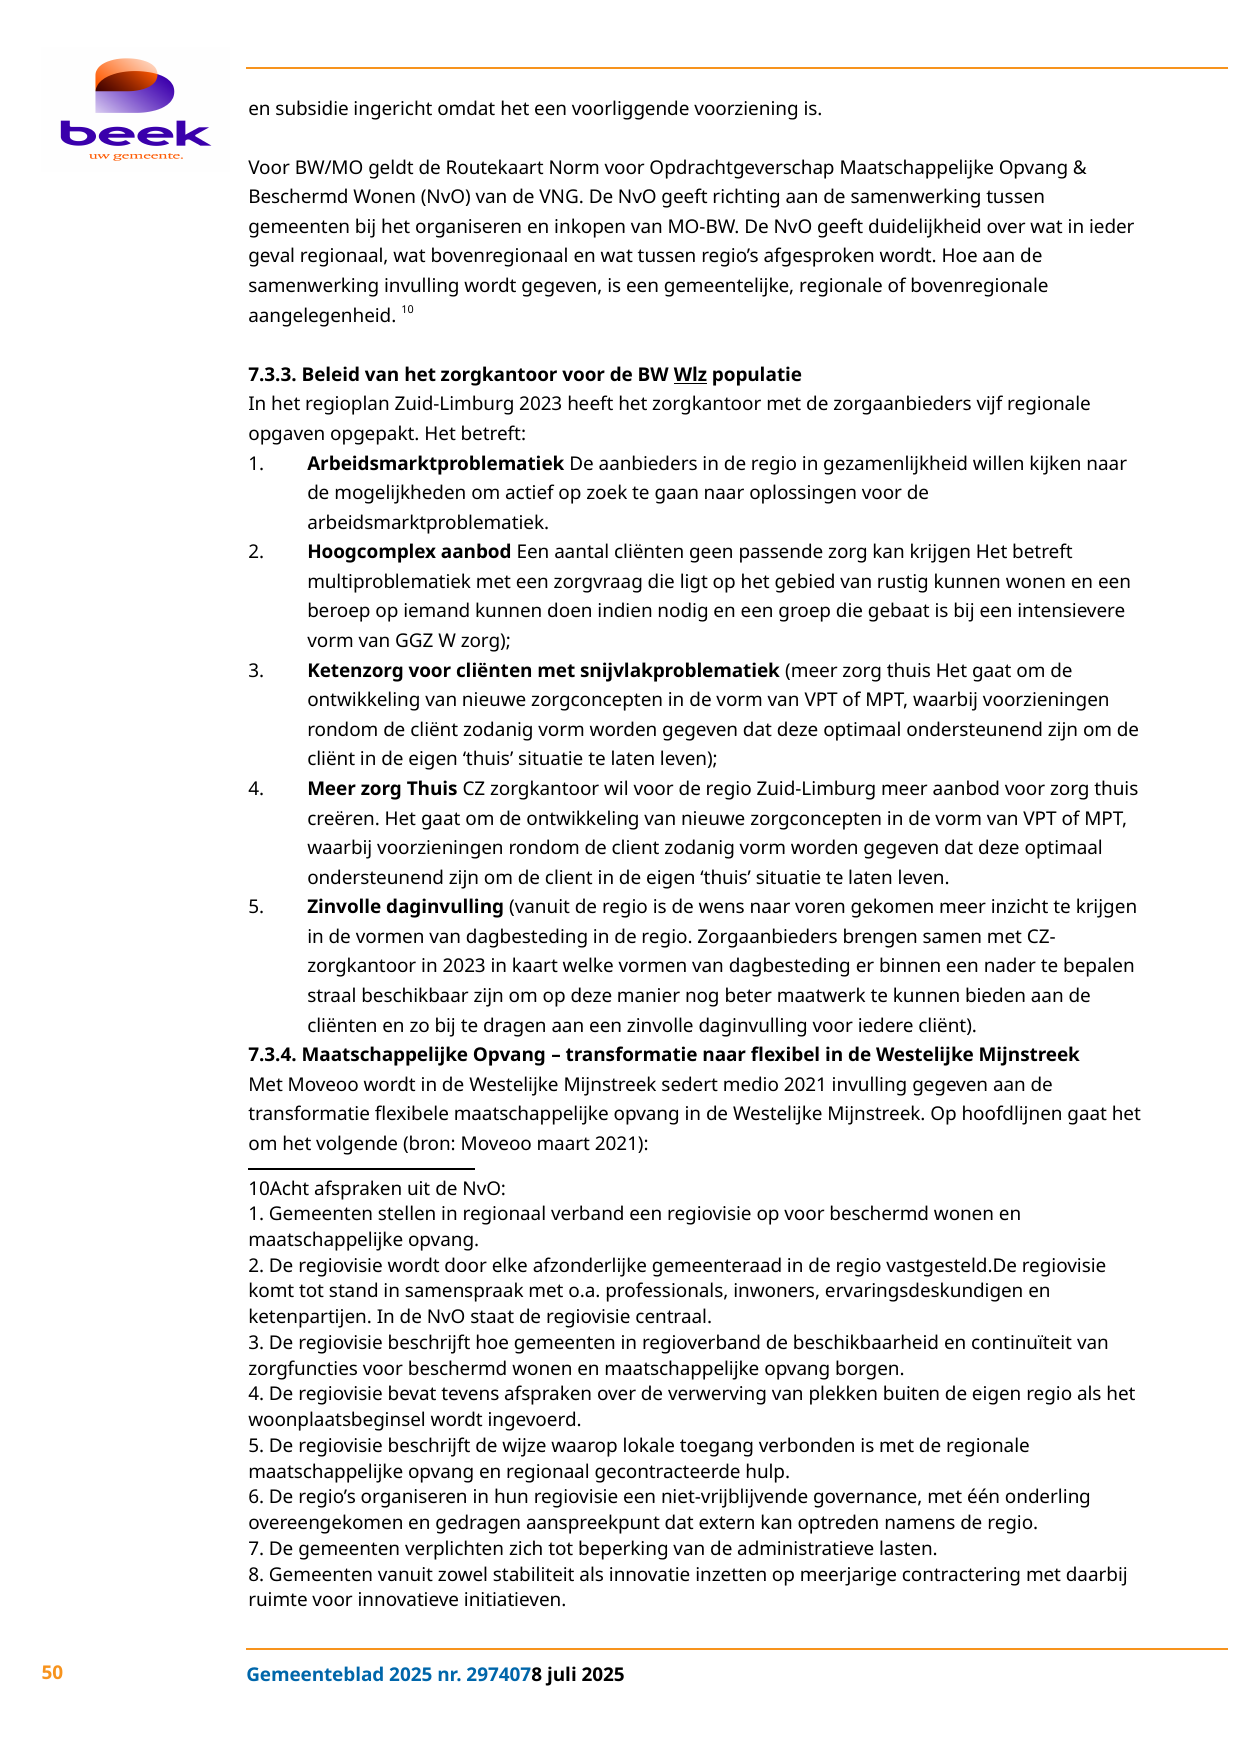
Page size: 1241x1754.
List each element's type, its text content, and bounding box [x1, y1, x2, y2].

picture [41, 47, 231, 172]
list Meer zorg Thuis CZ zorgkantoor wil voor de regio Zuid-Limburg meer aanbod voor zorg thuis creëren. Het gaat om de ontwikkeling van nieuwe zorgconcepten in de vorm van VPT of MPT, waarbij voorzieningen rondom de client zodanig vorm worden gegeven dat deze optimaal ondersteunend zijn om de client in de eigen ‘thuis’ situatie te laten leven. [248, 775, 1152, 890]
text 7.3.3. Beleid van het zorgkantoor voor de BW Wlz populatie [248, 361, 1152, 387]
text Met Moveoo wordt in de Westelijke Mijnstreek sedert medio 2021 invulling gegeven aan de transformatie flexibele maatschappelijke opvang in de Westelijke Mijnstreek. Op hoofdlijnen gaat het om het volgende (bron: Moveoo maart 2021): [248, 1071, 1152, 1156]
text 7. De gemeenten verplichten zich tot beperking van de administratieve lasten. [248, 1535, 1152, 1561]
text 1. Gemeenten stellen in regionaal verband een regiovisie op voor beschermd wonen en maatschappelijke opvang. [248, 1201, 1152, 1252]
list Ketenzorg voor cliënten met snijvlakproblematiek (meer zorg thuis Het gaat om de ontwikkeling van nieuwe zorgconcepten in de vorm van VPT of MPT, waarbij voorzieningen rondom de cliënt zodanig vorm worden gegeven dat deze optimaal ondersteunend zijn om de cliënt in de eigen ‘thuis’ situatie te laten leven); [248, 657, 1152, 771]
text 2. De regiovisie wordt door elke afzonderlijke gemeenteraad in de regio vastgesteld.De regiovisie komt tot stand in samenspraak met o.a. professionals, inwoners, ervaringsdeskundigen en ketenpartijen. In de NvO staat de regiovisie centraal. [248, 1252, 1152, 1329]
text en subsidie ingericht omdat het een voorliggende voorziening is. [248, 95, 1152, 121]
text 4. De regiovisie bevat tevens afspraken over de verwerving van plekken buiten de eigen regio als het woonplaatsbeginsel wordt ingevoerd. [248, 1381, 1152, 1432]
list Hoogcomplex aanbod Een aantal cliënten geen passende zorg kan krijgen Het betreft multiproblematiek met een zorgvraag die ligt op het gebied van rustig kunnen wonen en een beroep op iemand kunnen doen indien nodig en een groep die gebaat is bij een intensievere vorm van GGZ W zorg); [248, 538, 1152, 653]
text 8. Gemeenten vanuit zowel stabiliteit als innovatie inzetten op meerjarige contractering met daarbij ruimte voor innovatieve initiatieven. [248, 1561, 1152, 1612]
text 5. De regiovisie beschrijft de wijze waarop lokale toegang verbonden is met de regionale maatschappelijke opvang en regionaal gecontracteerde hulp. [248, 1432, 1152, 1483]
list Arbeidsmarktproblematiek De aanbieders in de regio in gezamenlijkheid willen kijken naar de mogelijkheden om actief op zoek te gaan naar oplossingen voor de arbeidsmarktproblematiek. [248, 450, 1152, 535]
list Zinvolle daginvulling (vanuit de regio is de wens naar voren gekomen meer inzicht te krijgen in de vormen van dagbesteding in de regio. Zorgaanbieders brengen samen met CZ-zorgkantoor in 2023 in kaart welke vormen van dagbesteding er binnen een nader te bepalen straal beschikbaar zijn om op deze manier nog beter maatwerk te kunnen bieden aan de cliënten en zo bij te dragen aan een zinvolle daginvulling voor iedere cliënt). [248, 893, 1152, 1038]
text Voor BW/MO geldt de Routekaart Norm voor Opdrachtgeverschap Maatschappelijke Opvang & Beschermd Wonen (NvO) van de VNG. De NvO geeft richting aan de samenwerking tussen gemeenten bij het organiseren en inkopen van MO-BW. De NvO geeft duidelijkheid over wat in ieder geval regionaal, wat bovenregionaal en wat tussen regio’s afgesproken wordt. Hoe aan de samenwerking invulling wordt gegeven, is een gemeentelijke, regionale of bovenregionale aangelegenheid. [248, 154, 1152, 328]
text 7.3.4. Maatschappelijke Opvang – transformatie naar flexibel in de Westelijke Mijnstreek [248, 1041, 1152, 1067]
text In het regioplan Zuid-Limburg 2023 heeft het zorgkantoor met de zorgaanbieders vijf regionale opgaven opgepakt. Het betreft: [248, 391, 1152, 446]
text 6. De regio’s organiseren in hun regiovisie een niet-vrijblijvende governance, met één onderling overeengekomen en gedragen aanspreekpunt dat extern kan optreden namens de regio. [248, 1483, 1152, 1535]
text 3. De regiovisie beschrijft hoe gemeenten in regioverband de beschikbaarheid en continuïteit van zorgfuncties voor beschermd wonen en maatschappelijke opvang borgen. [248, 1329, 1152, 1381]
text Acht afspraken uit de NvO: [248, 1175, 1152, 1201]
